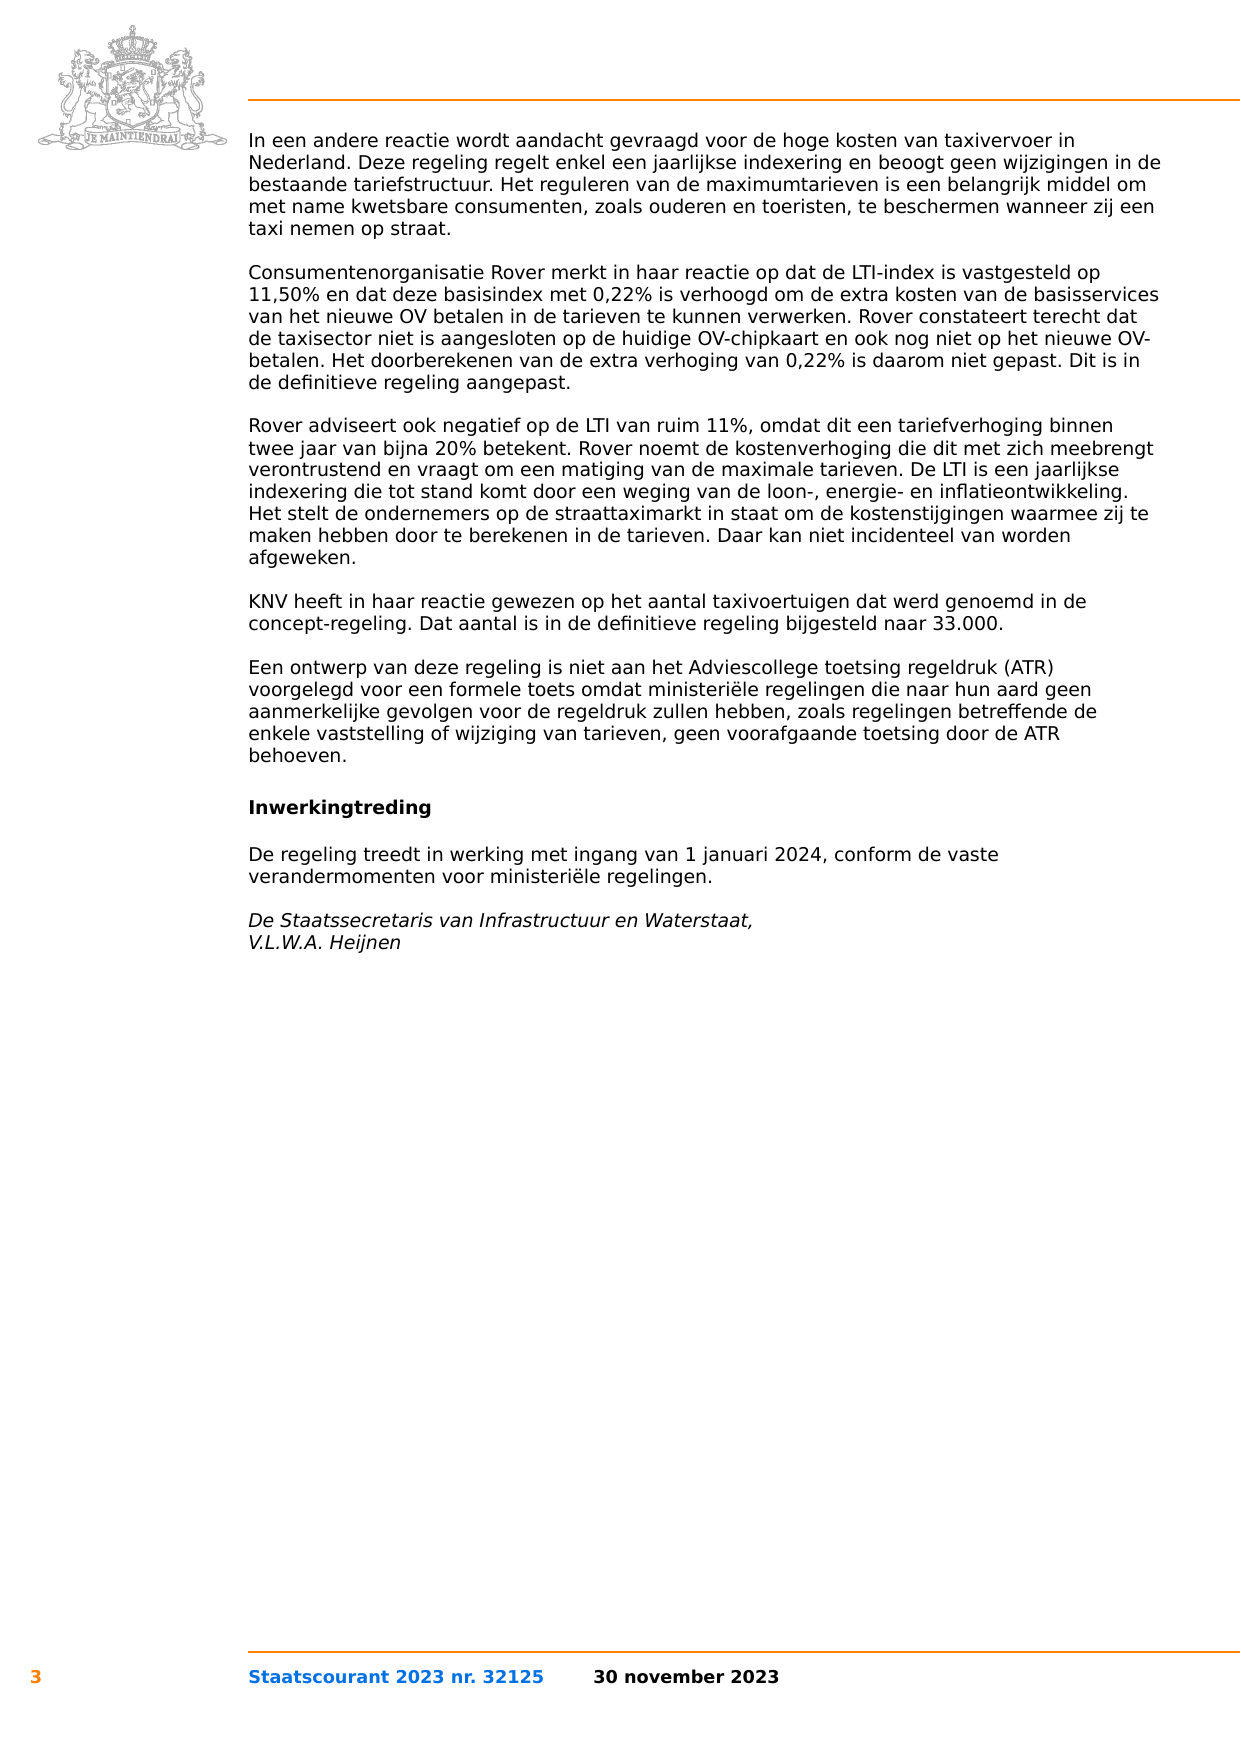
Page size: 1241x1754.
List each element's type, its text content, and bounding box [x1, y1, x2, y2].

subtitle Inwerkingtreding [248, 797, 1163, 819]
text Een ontwerp van deze regeling is niet aan het Adviescollege toetsing regeldruk (ATR) voorgelegd voor een formele toets omdat ministeriële regelingen die naar hun aard geen aanmerkelijke gevolgen voor de regeldruk zullen hebben, zoals regelingen betreffende de enkele vaststelling of wijziging van tarieven, geen voorafgaande toetsing door de ATR behoeven. [248, 657, 1163, 767]
picture [38, 25, 227, 150]
text Rover adviseert ook negatief op de LTI van ruim 11%, omdat dit een tariefverhoging binnen twee jaar van bijna 20% betekent. Rover noemt de kostenverhoging die dit met zich meebrengt verontrustend en vraagt om een matiging van de maximale tarieven. De LTI is een jaarlijkse indexering die tot stand komt door een weging van de loon-, energie- en inflatieontwikkeling. Het stelt de ondernemers op de straattaximarkt in staat om de kostenstijgingen waarmee zij te maken hebben door te berekenen in de tarieven. Daar kan niet incidenteel van worden afgeweken. [248, 415, 1163, 569]
text De Staatssecretaris van Infrastructuur en Waterstaat, V.L.W.A. Heijnen [248, 910, 1163, 954]
text In een andere reactie wordt aandacht gevraagd voor de hoge kosten van taxivervoer in Nederland. Deze regeling regelt enkel een jaarlijkse indexering en beoogt geen wijzigingen in de bestaande tariefstructuur. Het reguleren van de maximumtarieven is een belangrijk middel om met name kwetsbare consumenten, zoals ouderen en toeristen, te beschermen wanneer zij een taxi nemen op straat. [248, 130, 1163, 240]
text KNV heeft in haar reactie gewezen op het aantal taxivoertuigen dat werd genoemd in de concept-regeling. Dat aantal is in de definitieve regeling bijgesteld naar 33.000. [248, 591, 1163, 635]
text Consumentenorganisatie Rover merkt in haar reactie op dat de LTI-index is vastgesteld op 11,50% en dat deze basisindex met 0,22% is verhoogd om de extra kosten van de basisservices van het nieuwe OV betalen in de tarieven te kunnen verwerken. Rover constateert terecht dat de taxisector niet is aangesloten op de huidige OV-chipkaart en ook nog niet op het nieuwe OV-betalen. Het doorberekenen van de extra verhoging van 0,22% is daarom niet gepast. Dit is in de definitieve regeling aangepast. [248, 262, 1163, 393]
text De regeling treedt in werking met ingang van 1 januari 2024, conform de vaste verandermomenten voor ministeriële regelingen. [248, 844, 1163, 888]
